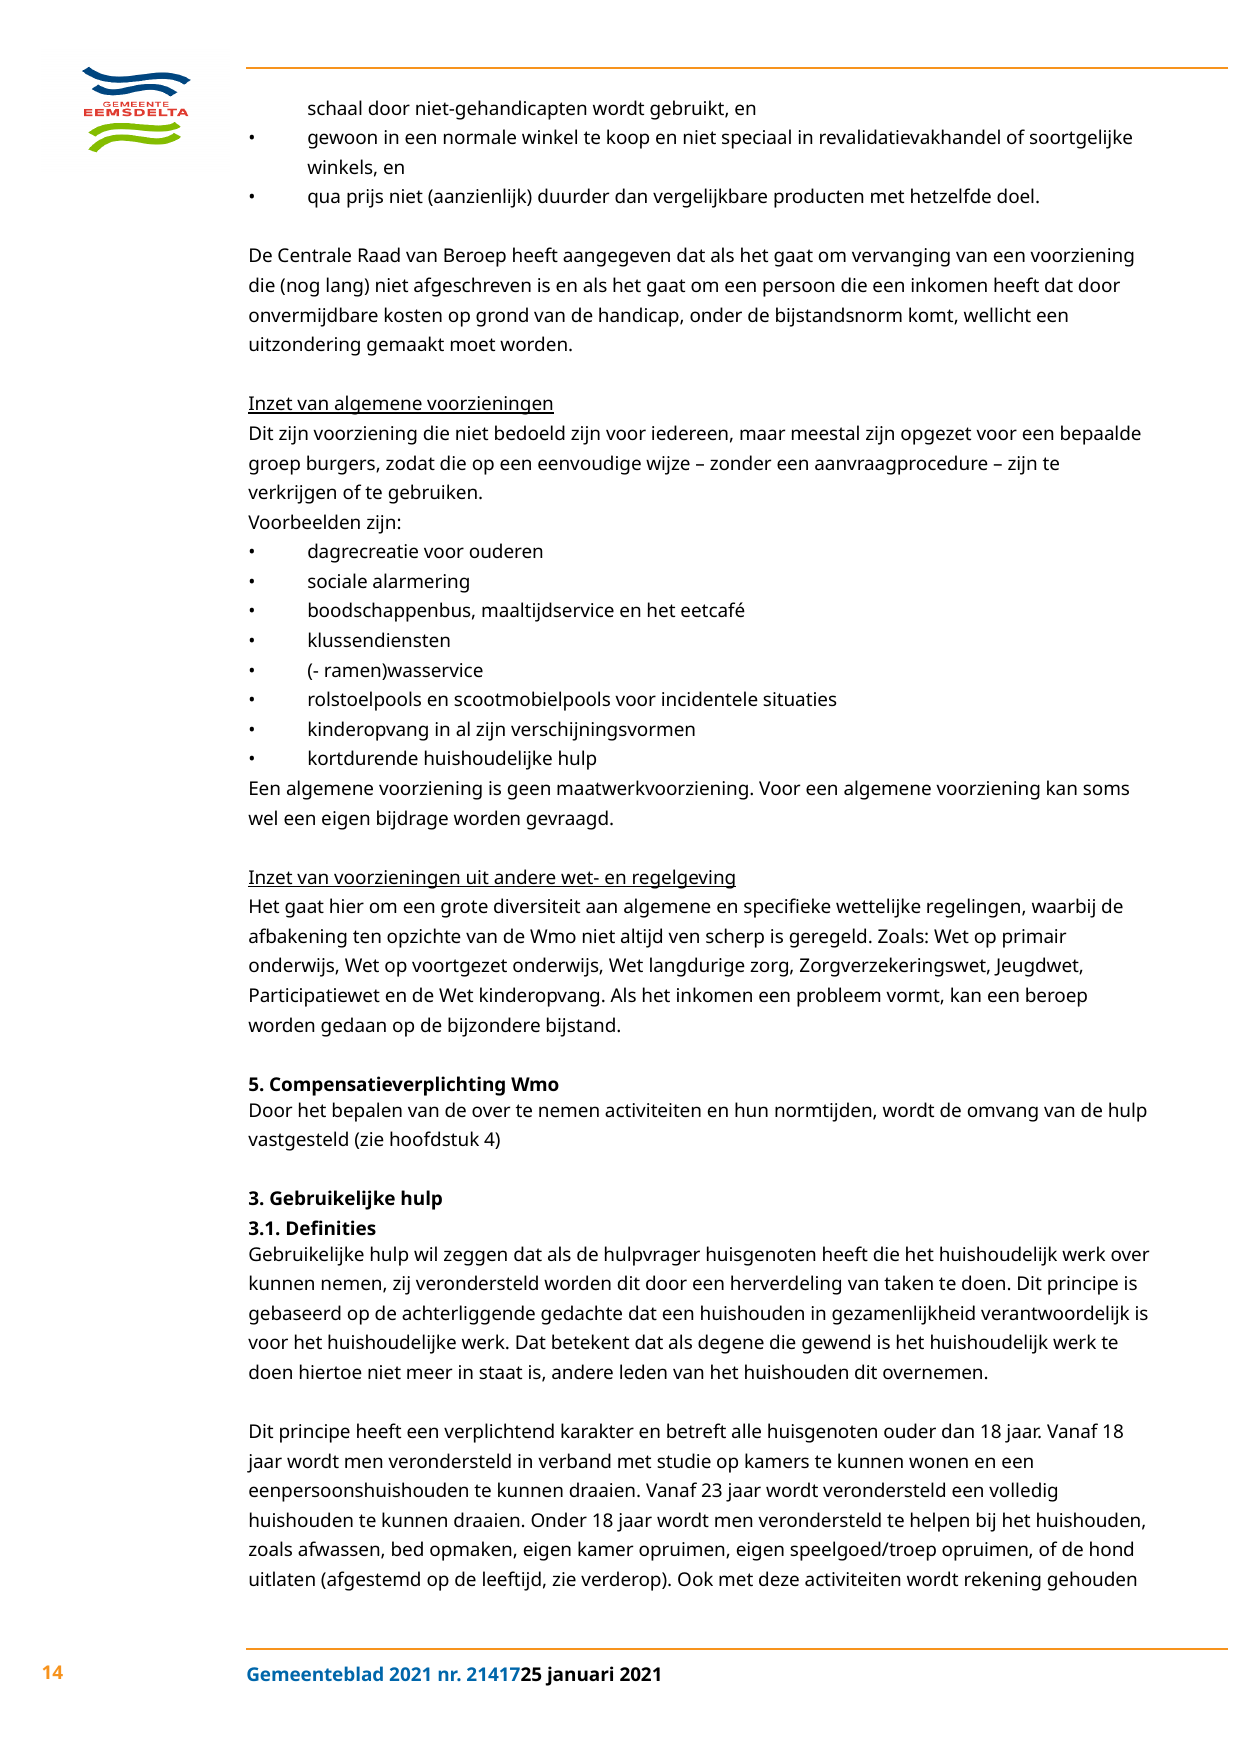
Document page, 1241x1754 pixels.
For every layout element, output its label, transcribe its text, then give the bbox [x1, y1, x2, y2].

text Inzet van algemene voorzieningen [248, 391, 1152, 416]
text 3. Gebruikelijke hulp [248, 1186, 1152, 1211]
list klussendiensten [248, 627, 1152, 653]
list sociale alarmering [248, 568, 1152, 594]
list qua prijs niet (aanzienlijk) duurder dan vergelijkbare producten met hetzelfde doel. [248, 183, 1152, 209]
list rolstoelpools en scootmobielpools voor incidentele situaties [248, 686, 1152, 712]
text 3.1. Definities [248, 1215, 1152, 1241]
text Een algemene voorziening is geen maatwerkvoorziening. Voor een algemene voorziening kan soms wel een eigen bijdrage worden gevraagd. [248, 775, 1152, 831]
text Door het bepalen van de over te nemen activiteiten en hun normtijden, wordt de omvang van de hulp vastgesteld (zie hoofdstuk 4) [248, 1097, 1152, 1152]
text De Centrale Raad van Beroep heeft aangegeven dat als het gaat om vervanging van een voorziening die (nog lang) niet afgeschreven is en als het gaat om een persoon die een inkomen heeft dat door onvermijdbare kosten op grond van de handicap, onder de bijstandsnorm komt, wellicht een uitzondering gemaakt moet worden. [248, 243, 1152, 357]
list boodschappenbus, maaltijdservice en het eetcafé [248, 598, 1152, 623]
text Gebruikelijke hulp wil zeggen dat als de hulpvrager huisgenoten heeft die het huishoudelijk werk over kunnen nemen, zij verondersteld worden dit door een herverdeling van taken te doen. Dit principe is gebaseerd op de achterliggende gedachte dat een huishouden in gezamenlijkheid verantwoordelijk is voor het huishoudelijke werk. Dat betekent dat als degene die gewend is het huishoudelijk werk te doen hiertoe niet meer in staat is, andere leden van het huishouden dit overnemen. [248, 1241, 1152, 1385]
text 5. Compensatieverplichting Wmo [248, 1071, 1152, 1097]
list (- ramen)wasservice [248, 657, 1152, 683]
list gewoon in een normale winkel te koop en niet speciaal in revalidatievakhandel of soortgelijke winkels, en [248, 124, 1152, 180]
list kinderopvang in al zijn verschijningsvormen [248, 716, 1152, 742]
list dagrecreatie voor ouderen [248, 538, 1152, 564]
text Voorbeelden zijn: [248, 509, 1152, 535]
text Dit zijn voorziening die niet bedoeld zijn voor iedereen, maar meestal zijn opgezet voor een bepaalde groep burgers, zodat die op een eenvoudige wijze – zonder een aanvraagprocedure – zijn te verkrijgen of te gebruiken. [248, 420, 1152, 505]
text Inzet van voorzieningen uit andere wet- en regelgeving [248, 864, 1152, 890]
picture [41, 47, 231, 172]
list kortdurende huishoudelijke hulp [248, 746, 1152, 771]
list schaal door niet-gehandicapten wordt gebruikt, en [248, 95, 1152, 121]
text Het gaat hier om een grote diversiteit aan algemene en specifieke wettelijke regelingen, waarbij de afbakening ten opzichte van de Wmo niet altijd ven scherp is geregeld. Zoals: Wet op primair onderwijs, Wet op voortgezet onderwijs, Wet langdurige zorg, Zorgverzekeringswet, Jeugdwet, Participatiewet en de Wet kinderopvang. Als het inkomen een probleem vormt, kan een beroep worden gedaan op de bijzondere bijstand. [248, 893, 1152, 1038]
text Dit principe heeft een verplichtend karakter en betreft alle huisgenoten ouder dan 18 jaar. Vanaf 18 jaar wordt men verondersteld in verband met studie op kamers te kunnen wonen en een eenpersoonshuishouden te kunnen draaien. Vanaf 23 jaar wordt verondersteld een volledig huishouden te kunnen draaien. Onder 18 jaar wordt men verondersteld te helpen bij het huishouden, zoals afwassen, bed opmaken, eigen kamer opruimen, eigen speelgoed/troep opruimen, of de hond uitlaten (afgestemd op de leeftijd, zie verderop). Ook met deze activiteiten wordt rekening gehouden [248, 1418, 1152, 1592]
